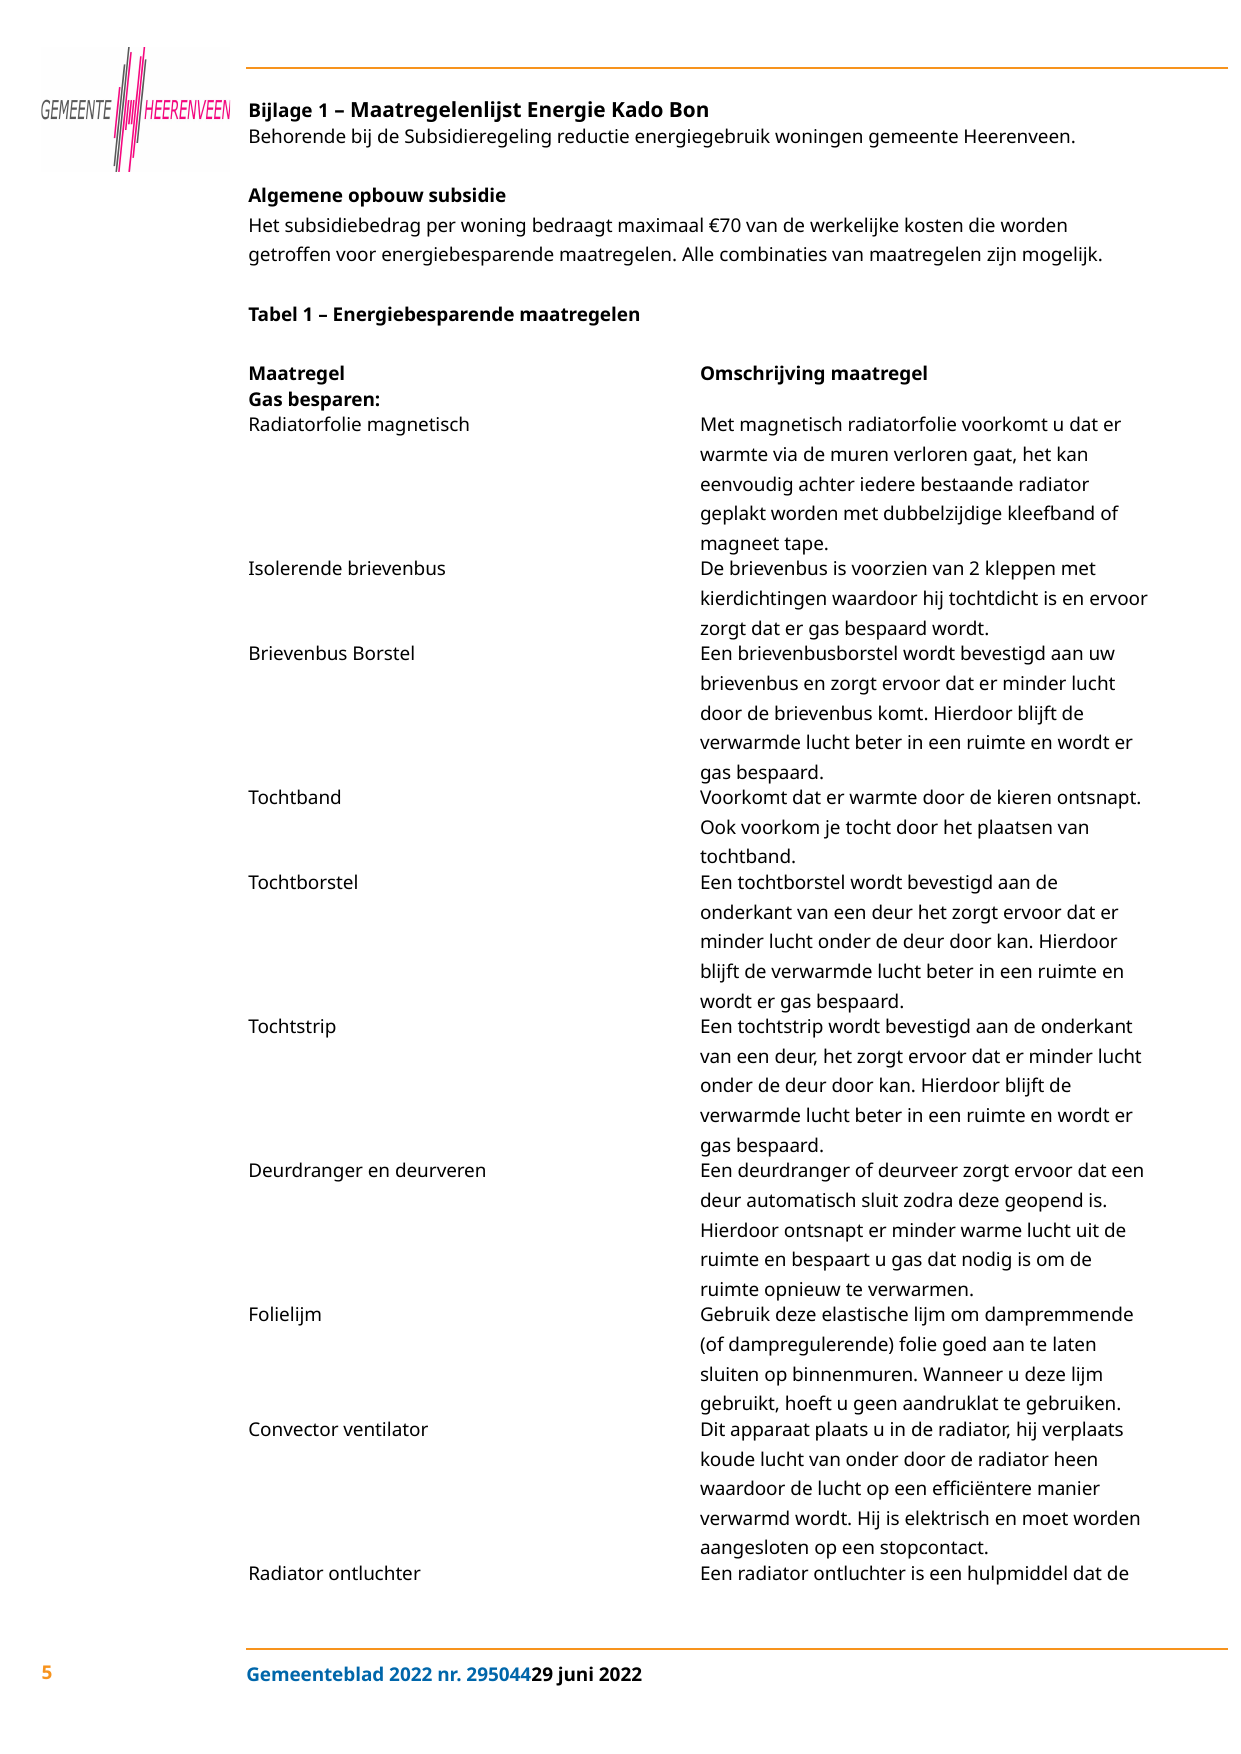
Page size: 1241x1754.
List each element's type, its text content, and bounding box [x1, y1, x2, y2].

table_cell Een tochtstrip wordt bevestigd aan de onderkant van een deur, het zorgt ervoor dat er minder lucht onder de deur door kan. Hierdoor blijft de verwarmde lucht beter in een ruimte en wordt er gas bespaard. [700, 1014, 1152, 1158]
table_cell [700, 386, 1152, 412]
text Bijlage 1 – Maatregelenlijst Energie Kado Bon [248, 95, 1152, 123]
table_cell Radiatorfolie magnetisch [248, 412, 700, 556]
table_header Maatregel [248, 360, 700, 386]
text Het subsidiebedrag per woning bedraagt maximaal €70 van de werkelijke kosten die worden getroffen voor energiebesparende maatregelen. Alle combinaties van maatregelen zijn mogelijk. [248, 212, 1152, 267]
table_cell Deurdranger en deurveren [248, 1158, 700, 1302]
picture [41, 47, 231, 172]
table_cell Tochtborstel [248, 870, 700, 1013]
table_cell Een radiator ontluchter is een hulpmiddel dat de [700, 1560, 1152, 1586]
table_cell Tochtband [248, 785, 700, 869]
text Algemene opbouw subsidie [248, 182, 1152, 208]
table_cell Gebruik deze elastische lijm om dampremmende (of dampregulerende) folie goed aan te laten sluiten op binnenmuren. Wanneer u deze lijm gebruikt, hoeft u geen aandruklat te gebruiken. [700, 1302, 1152, 1416]
table_cell Voorkomt dat er warmte door de kieren ontsnapt. Ook voorkom je tocht door het plaatsen van tochtband. [700, 785, 1152, 869]
text Tabel 1 – Energiebesparende maatregelen [248, 301, 1152, 327]
table_cell Tochtstrip [248, 1014, 700, 1158]
table_cell Een tochtborstel wordt bevestigd aan de onderkant van een deur het zorgt ervoor dat er minder lucht onder de deur door kan. Hierdoor blijft de verwarmde lucht beter in een ruimte en wordt er gas bespaard. [700, 870, 1152, 1013]
table_cell Radiator ontluchter [248, 1560, 700, 1586]
table_cell Dit apparaat plaats u in de radiator, hij verplaats koude lucht van onder door de radiator heen waardoor de lucht op een efficiëntere manier verwarmd wordt. Hij is elektrisch en moet worden aangesloten op een stopcontact. [700, 1416, 1152, 1560]
table_cell Folielijm [248, 1302, 700, 1416]
table_cell Met magnetisch radiatorfolie voorkomt u dat er warmte via de muren verloren gaat, het kan eenvoudig achter iedere bestaande radiator geplakt worden met dubbelzijdige kleefband of magneet tape. [700, 412, 1152, 556]
table_cell Convector ventilator [248, 1416, 700, 1560]
table_cell De brievenbus is voorzien van 2 kleppen met kierdichtingen waardoor hij tochtdicht is en ervoor zorgt dat er gas bespaard wordt. [700, 556, 1152, 641]
table_cell Een brievenbusborstel wordt bevestigd aan uw brievenbus en zorgt ervoor dat er minder lucht door de brievenbus komt. Hierdoor blijft de verwarmde lucht beter in een ruimte en wordt er gas bespaard. [700, 641, 1152, 784]
text Behorende bij de Subsidieregeling reductie energiegebruik woningen gemeente Heerenveen. [248, 123, 1152, 149]
table_cell Isolerende brievenbus [248, 556, 700, 641]
table_cell Een deurdranger of deurveer zorgt ervoor dat een deur automatisch sluit zodra deze geopend is. Hierdoor ontsnapt er minder warme lucht uit de ruimte en bespaart u gas dat nodig is om de ruimte opnieuw te verwarmen. [700, 1158, 1152, 1302]
table_header Omschrijving maatregel [700, 360, 1152, 386]
table_cell Gas besparen: [248, 386, 700, 412]
table_cell Brievenbus Borstel [248, 641, 700, 784]
